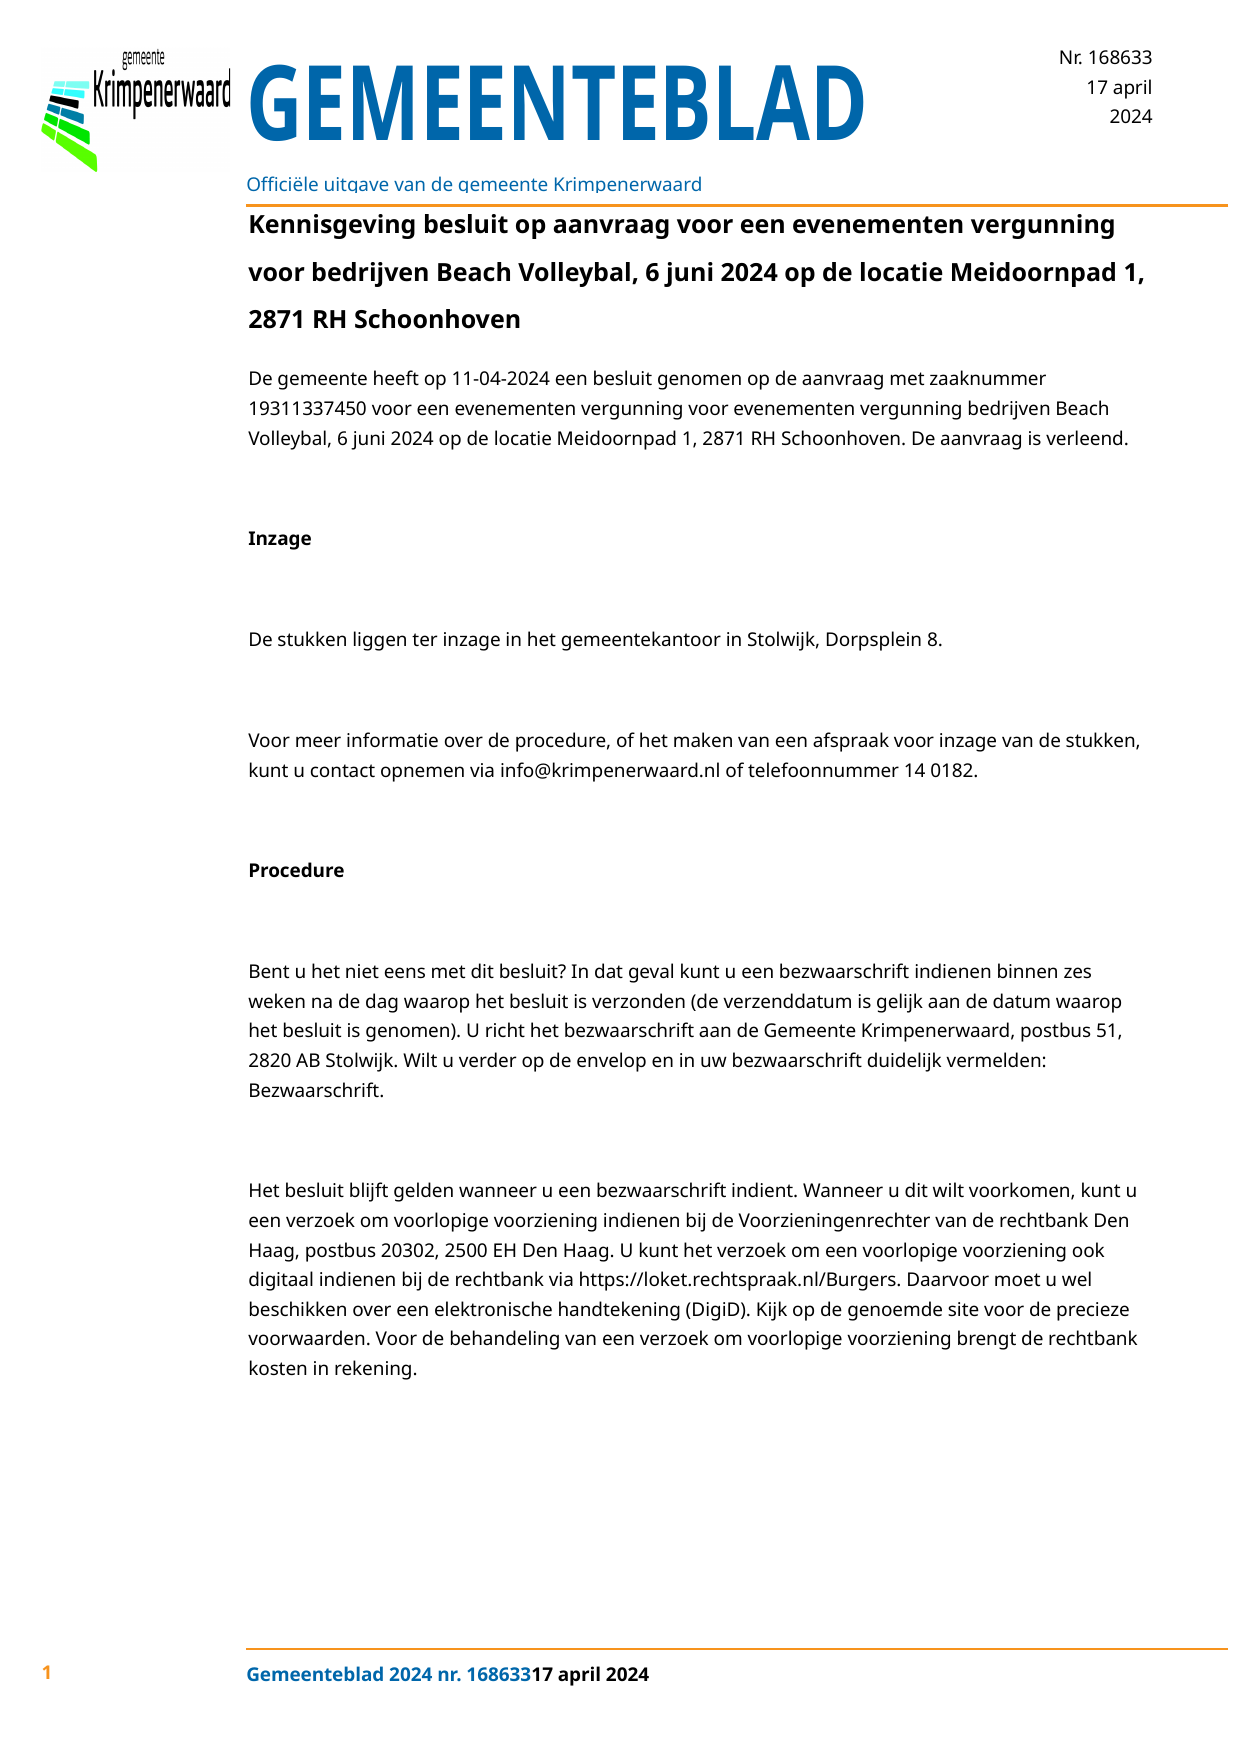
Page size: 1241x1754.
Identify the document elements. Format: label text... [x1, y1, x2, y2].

picture [41, 47, 231, 172]
text Voor meer informatie over de procedure, of het maken van een afspraak voor inzage van de stukken, kunt u contact opnemen via info@krimpenerwaard.nl of telefoonnummer 14 0182. [248, 727, 1152, 782]
text Het besluit blijft gelden wanneer u een bezwaarschrift indient. Wanneer u dit wilt voorkomen, kunt u een verzoek om voorlopige voorziening indienen bij de Voorzieningenrechter van de rechtbank Den Haag, postbus 20302, 2500 EH Den Haag. U kunt het verzoek om een voorlopige voorziening ook digitaal indienen bij de rechtbank via https://loket.rechtspraak.nl/Burgers. Daarvoor moet u wel beschikken over een elektronische handtekening (DigiD). Kijk op de genoemde site voor de precieze voorwaarden. Voor de behandeling van een verzoek om voorlopige voorziening brengt de rechtbank kosten in rekening. [248, 1178, 1152, 1381]
text Procedure [248, 858, 1152, 883]
text Bent u het niet eens met dit besluit? In dat geval kunt u een bezwaarschrift indienen binnen zes weken na de dag waarop het besluit is verzonden (de verzenddatum is gelijk aan de datum waarop het besluit is genomen). U richt het bezwaarschrift aan de Gemeente Krimpenerwaard, postbus 51, 2820 AB Stolwijk. Wilt u verder op de envelop en in uw bezwaarschrift duidelijk vermelden: Bezwaarschrift. [248, 958, 1152, 1102]
text De gemeente heeft op 11-04-2024 een besluit genomen op de aanvraag met zaaknummer 19311337450 voor een evenementen vergunning voor evenementen vergunning bedrijven Beach Volleybal, 6 juni 2024 op de locatie Meidoornpad 1, 2871 RH Schoonhoven. De aanvraag is verleend. [248, 366, 1152, 450]
text Inzage [248, 526, 1152, 551]
text Kennisgeving besluit op aanvraag voor een evenementen vergunning voor bedrijven Beach Volleybal, 6 juni 2024 op de locatie Meidoornpad 1, 2871 RH Schoonhoven [248, 207, 1152, 336]
text De stukken liggen ter inzage in het gemeentekantoor in Stolwijk, Dorpsplein 8. [248, 626, 1152, 652]
